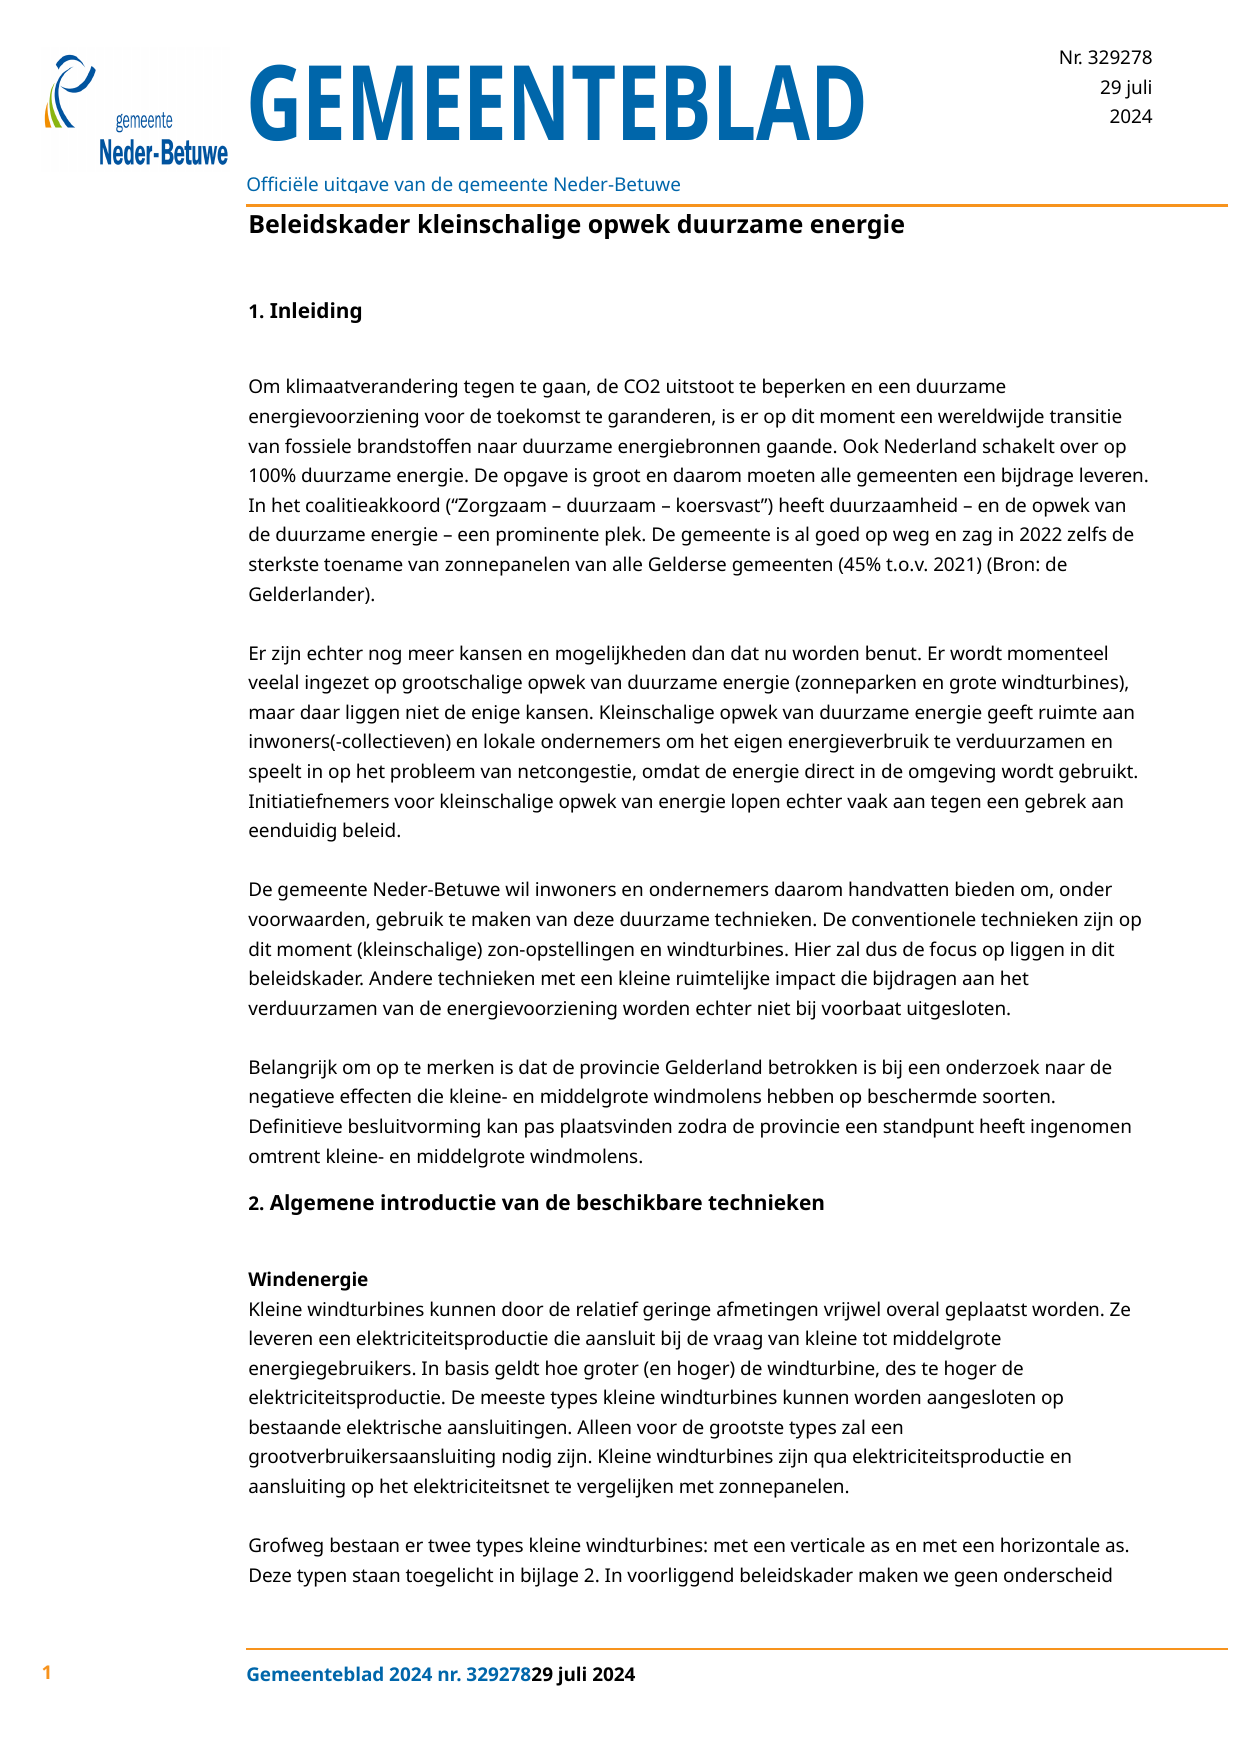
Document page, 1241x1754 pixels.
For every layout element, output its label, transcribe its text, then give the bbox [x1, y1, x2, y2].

text In het coalitieakkoord (“Zorgzaam – duurzaam – koersvast”) heeft duurzaamheid – en de opwek van de duurzame energie – een prominente plek. De gemeente is al goed op weg en zag in 2022 zelfs de sterkste toename van zonnepanelen van alle Gelderse gemeenten (45% t.o.v. 2021) (Bron: de Gelderlander). [248, 492, 1152, 607]
picture [41, 47, 231, 172]
text De gemeente Neder-Betuwe wil inwoners en ondernemers daarom handvatten bieden om, onder voorwaarden, gebruik te maken van deze duurzame technieken. De conventionele technieken zijn op dit moment (kleinschalige) zon-opstellingen en windturbines. Hier zal dus de focus op liggen in dit beleidskader. Andere technieken met een kleine ruimtelijke impact die bijdragen aan het verduurzamen van de energievoorziening worden echter niet bij voorbaat uitgesloten. [248, 877, 1152, 1021]
text Grofweg bestaan er twee types kleine windturbines: met een verticale as en met een horizontale as. Deze typen staan toegelicht in bijlage 2. In voorliggend beleidskader maken we geen onderscheid [248, 1532, 1152, 1588]
text Kleine windturbines kunnen door de relatief geringe afmetingen vrijwel overal geplaatst worden. Ze leveren een elektriciteitsproductie die aansluit bij de vraag van kleine tot middelgrote energiegebruikers. In basis geldt hoe groter (en hoger) de windturbine, des te hoger de elektriciteitsproductie. De meeste types kleine windturbines kunnen worden aangesloten op bestaande elektrische aansluitingen. Alleen voor de grootste types zal een grootverbruikersaansluiting nodig zijn. Kleine windturbines zijn qua elektriciteitsproductie en aansluiting op het elektriciteitsnet te vergelijken met zonnepanelen. [248, 1296, 1152, 1499]
text 1. Inleiding [248, 296, 1152, 324]
text Windenergie [248, 1266, 1152, 1292]
text Er zijn echter nog meer kansen en mogelijkheden dan dat nu worden benut. Er wordt momenteel veelal ingezet op grootschalige opwek van duurzame energie (zonneparken en grote windturbines), maar daar liggen niet de enige kansen. Kleinschalige opwek van duurzame energie geeft ruimte aan inwoners(-collectieven) en lokale ondernemers om het eigen energieverbruik te verduurzamen en speelt in op het probleem van netcongestie, omdat de energie direct in de omgeving wordt gebruikt. Initiatiefnemers voor kleinschalige opwek van energie lopen echter vaak aan tegen een gebrek aan eenduidig beleid. [248, 640, 1152, 843]
text Beleidskader kleinschalige opwek duurzame energie [248, 207, 1152, 241]
text 2. Algemene introductie van de beschikbare technieken [248, 1188, 1152, 1217]
text Om klimaatverandering tegen te gaan, de CO2 uitstoot te beperken en een duurzame energievoorziening voor de toekomst te garanderen, is er op dit moment een wereldwijde transitie van fossiele brandstoffen naar duurzame energiebronnen gaande. Ook Nederland schakelt over op 100% duurzame energie. De opgave is groot en daarom moeten alle gemeenten een bijdrage leveren. [248, 374, 1152, 488]
text Belangrijk om op te merken is dat de provincie Gelderland betrokken is bij een onderzoek naar de negatieve effecten die kleine- en middelgrote windmolens hebben op beschermde soorten. Definitieve besluitvorming kan pas plaatsvinden zodra de provincie een standpunt heeft ingenomen omtrent kleine- en middelgrote windmolens. [248, 1054, 1152, 1169]
